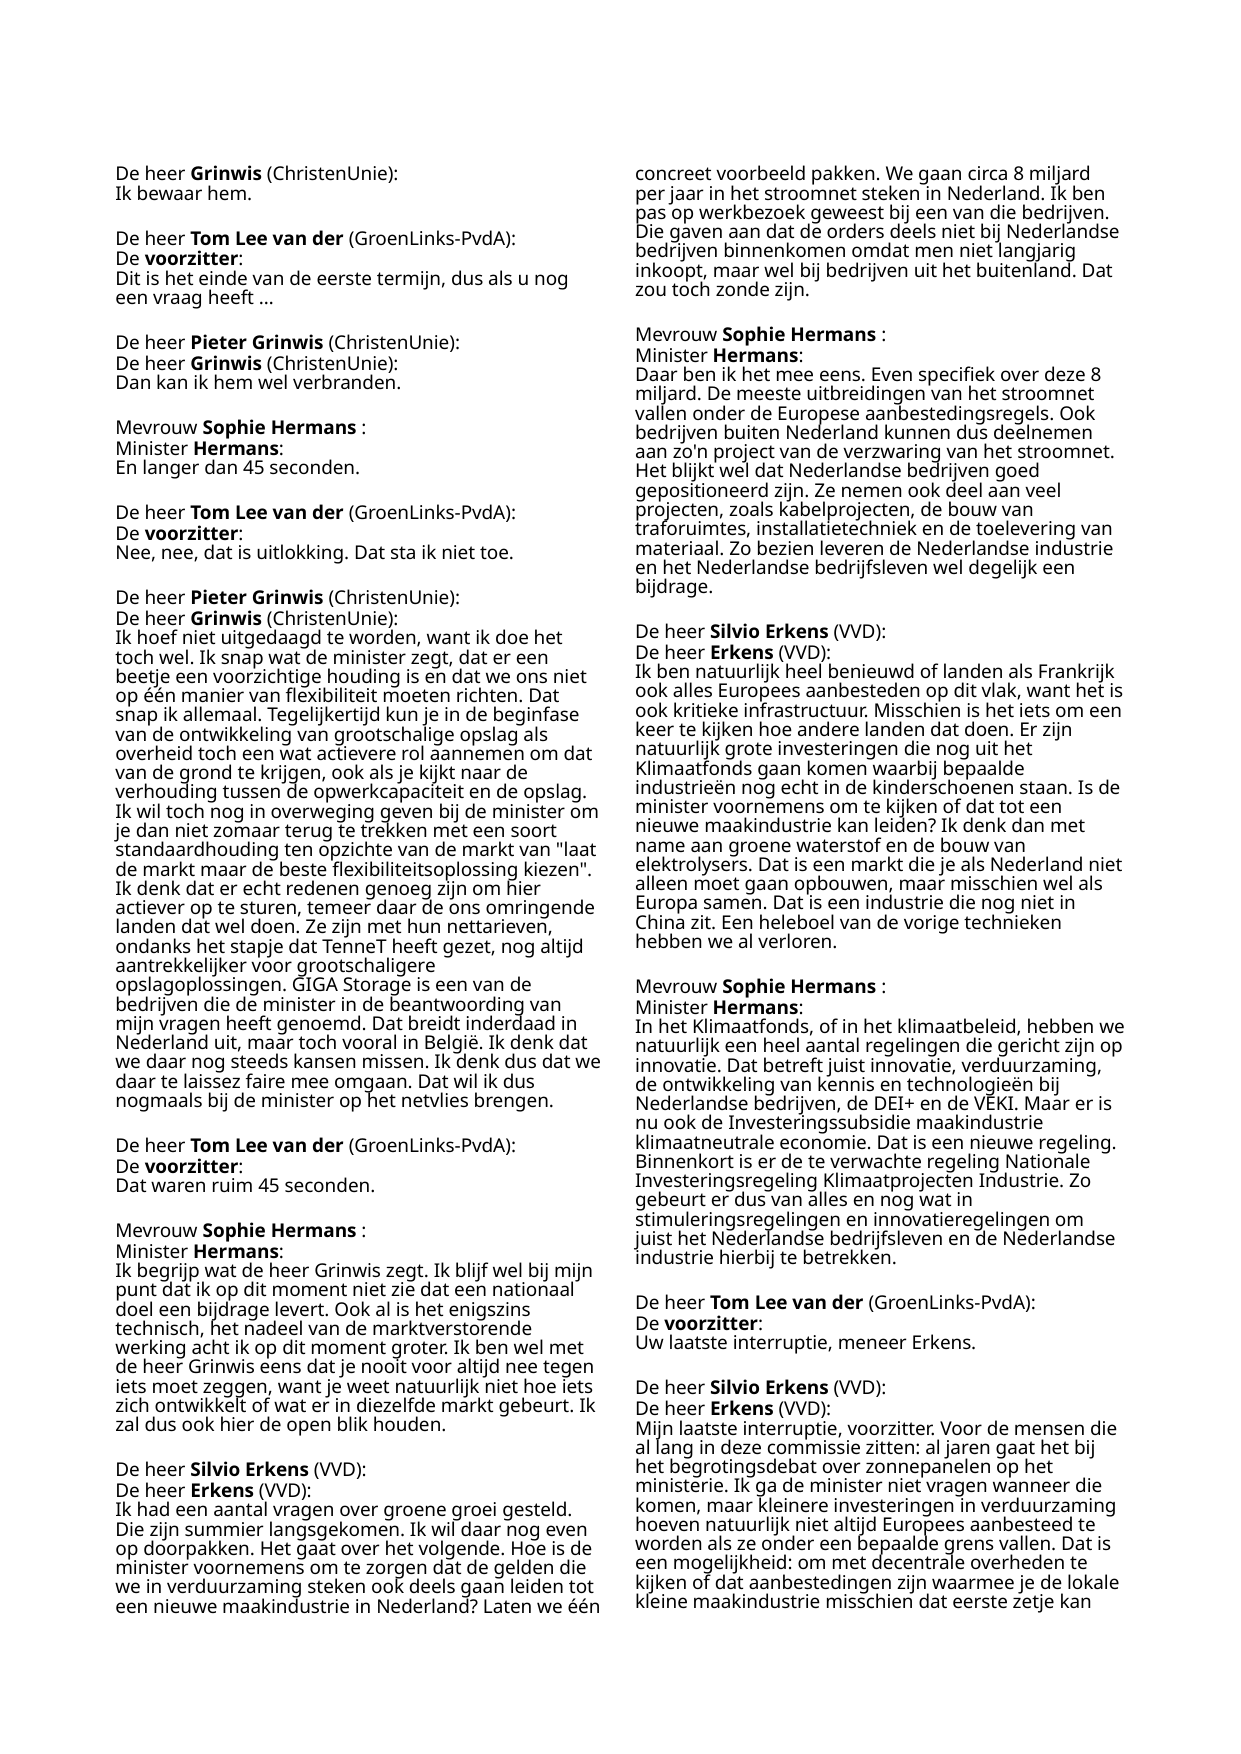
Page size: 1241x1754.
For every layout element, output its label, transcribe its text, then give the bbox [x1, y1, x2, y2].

text De heer Pieter Grinwis (ChristenUnie): [115, 329, 605, 355]
text De heer Tom Lee van der (GroenLinks-PvdA): [635, 1289, 1125, 1315]
text Nee, nee, dat is uitlokking. Dat sta ik niet toe. [115, 544, 605, 563]
text Minister Hermans: [115, 440, 605, 459]
text De heer Erkens (VVD): [635, 644, 1125, 663]
text De voorzitter: [115, 1158, 605, 1177]
text De heer Grinwis (ChristenUnie): [115, 165, 605, 184]
text De heer Grinwis (ChristenUnie): [115, 610, 605, 629]
text Minister Hermans: [635, 347, 1125, 366]
text Mevrouw Sophie Hermans : [635, 973, 1125, 999]
text Ik begrijp wat de heer Grinwis zegt. Ik blijf wel bij mijn punt dat ik op dit moment niet zie dat een nationaal doel een bijdrage levert. Ook al is het enigszins technisch, het nadeel van de marktverstorende werking acht ik op dit moment groter. Ik ben wel met de heer Grinwis eens dat je nooit voor altijd nee tegen iets moet zeggen, want je weet natuurlijk niet hoe iets zich ontwikkelt of wat er in diezelfde markt gebeurt. Ik zal dus ook hier de open blik houden. [115, 1262, 605, 1436]
text concreet voorbeeld pakken. We gaan circa 8 miljard per jaar in het stroomnet steken in Nederland. Ik ben pas op werkbezoek geweest bij een van die bedrijven. Die gaven aan dat de orders deels niet bij Nederlandse bedrijven binnenkomen omdat men niet langjarig inkoopt, maar wel bij bedrijven uit het buitenland. Dat zou toch zonde zijn. [635, 165, 1125, 300]
text En langer dan 45 seconden. [115, 459, 605, 478]
text De voorzitter: [635, 1315, 1125, 1334]
text De heer Silvio Erkens (VVD): [635, 1374, 1125, 1400]
text De heer Tom Lee van der (GroenLinks-PvdA): [115, 499, 605, 525]
text De heer Erkens (VVD): [115, 1482, 605, 1501]
text De voorzitter: [115, 525, 605, 544]
text De heer Tom Lee van der (GroenLinks-PvdA): [115, 225, 605, 250]
text Minister Hermans: [635, 999, 1125, 1018]
text De heer Pieter Grinwis (ChristenUnie): [115, 584, 605, 610]
text Uw laatste interruptie, meneer Erkens. [635, 1334, 1125, 1354]
text In het Klimaatfonds, of in het klimaatbeleid, hebben we natuurlijk een heel aantal regelingen die gericht zijn op innovatie. Dat betreft juist innovatie, verduurzaming, de ontwikkeling van kennis en technologieën bij Nederlandse bedrijven, de DEI+ en de VEKI. Maar er is nu ook de Investeringssubsidie maakindustrie klimaatneutrale economie. Dat is een nieuwe regeling. Binnenkort is er de te verwachte regeling Nationale Investeringsregeling Klimaatprojecten Industrie. Zo gebeurt er dus van alles en nog wat in stimuleringsregelingen en innovatieregelingen om juist het Nederlandse bedrijfsleven en de Nederlandse industrie hierbij te betrekken. [635, 1018, 1125, 1268]
text Mevrouw Sophie Hermans : [115, 1217, 605, 1243]
text De heer Grinwis (ChristenUnie): [115, 355, 605, 374]
text De heer Silvio Erkens (VVD): [635, 618, 1125, 644]
text De voorzitter: [115, 250, 605, 270]
text Dan kan ik hem wel verbranden. [115, 374, 605, 393]
text Dit is het einde van de eerste termijn, dus als u nog een vraag heeft … [115, 270, 605, 308]
text Ik hoef niet uitgedaagd te worden, want ik doe het toch wel. Ik snap wat de minister zegt, dat er een beetje een voorzichtige houding is en dat we ons niet op één manier van flexibiliteit moeten richten. Dat snap ik allemaal. Tegelijkertijd kun je in de beginfase van de ontwikkeling van grootschalige opslag als overheid toch een wat actievere rol aannemen om dat van de grond te krijgen, ook als je kijkt naar de verhouding tussen de opwerkcapaciteit en de opslag. Ik wil toch nog in overweging geven bij de minister om je dan niet zomaar terug te trekken met een soort standaardhouding ten opzichte van de markt van "laat de markt maar de beste flexibiliteitsoplossing kiezen". Ik denk dat er echt redenen genoeg zijn om hier actiever op te sturen, temeer daar de ons omringende landen dat wel doen. Ze zijn met hun nettarieven, ondanks het stapje dat TenneT heeft gezet, nog altijd aantrekkelijker voor grootschaligere opslagoplossingen. GIGA Storage is een van de bedrijven die de minister in de beantwoording van mijn vragen heeft genoemd. Dat breidt inderdaad in Nederland uit, maar toch vooral in België. Ik denk dat we daar nog steeds kansen missen. Ik denk dus dat we daar te laissez faire mee omgaan. Dat wil ik dus nogmaals bij de minister op het netvlies brengen. [115, 629, 605, 1111]
text Ik bewaar hem. [115, 184, 605, 204]
text De heer Silvio Erkens (VVD): [115, 1456, 605, 1482]
text De heer Tom Lee van der (GroenLinks-PvdA): [115, 1132, 605, 1158]
text Dat waren ruim 45 seconden. [115, 1177, 605, 1196]
text Minister Hermans: [115, 1243, 605, 1262]
text Mijn laatste interruptie, voorzitter. Voor de mensen die al lang in deze commissie zitten: al jaren gaat het bij het begrotingsdebat over zonnepanelen op het ministerie. Ik ga de minister niet vragen wanneer die komen, maar kleinere investeringen in verduurzaming hoeven natuurlijk niet altijd Europees aanbesteed te worden als ze onder een bepaalde grens vallen. Dat is een mogelijkheid: om met decentrale overheden te kijken of dat aanbestedingen zijn waarmee je de lokale kleine maakindustrie misschien dat eerste zetje kan [635, 1419, 1125, 1612]
text De heer Erkens (VVD): [635, 1400, 1125, 1419]
text Mevrouw Sophie Hermans : [635, 321, 1125, 347]
text Mevrouw Sophie Hermans : [115, 414, 605, 440]
text Ik ben natuurlijk heel benieuwd of landen als Frankrijk ook alles Europees aanbesteden op dit vlak, want het is ook kritieke infrastructuur. Misschien is het iets om een keer te kijken hoe andere landen dat doen. Er zijn natuurlijk grote investeringen die nog uit het Klimaatfonds gaan komen waarbij bepaalde industrieën nog echt in de kinderschoenen staan. Is de minister voornemens om te kijken of dat tot een nieuwe maakindustrie kan leiden? Ik denk dan met name aan groene waterstof en de bouw van elektrolysers. Dat is een markt die je als Nederland niet alleen moet gaan opbouwen, maar misschien wel als Europa samen. Dat is een industrie die nog niet in China zit. Een heleboel van de vorige technieken hebben we al verloren. [635, 663, 1125, 952]
text Daar ben ik het mee eens. Even specifiek over deze 8 miljard. De meeste uitbreidingen van het stroomnet vallen onder de Europese aanbestedingsregels. Ook bedrijven buiten Nederland kunnen dus deelnemen aan zo'n project van de verzwaring van het stroomnet. Het blijkt wel dat Nederlandse bedrijven goed gepositioneerd zijn. Ze nemen ook deel aan veel projecten, zoals kabelprojecten, de bouw van traforuimtes, installatietechniek en de toelevering van materiaal. Zo bezien leveren de Nederlandse industrie en het Nederlandse bedrijfsleven wel degelijk een bijdrage. [635, 366, 1125, 597]
text Ik had een aantal vragen over groene groei gesteld. Die zijn summier langsgekomen. Ik wil daar nog even op doorpakken. Het gaat over het volgende. Hoe is de minister voornemens om te zorgen dat de gelden die we in verduurzaming steken ook deels gaan leiden tot een nieuwe maakindustrie in Nederland? Laten we één [115, 1501, 605, 1617]
